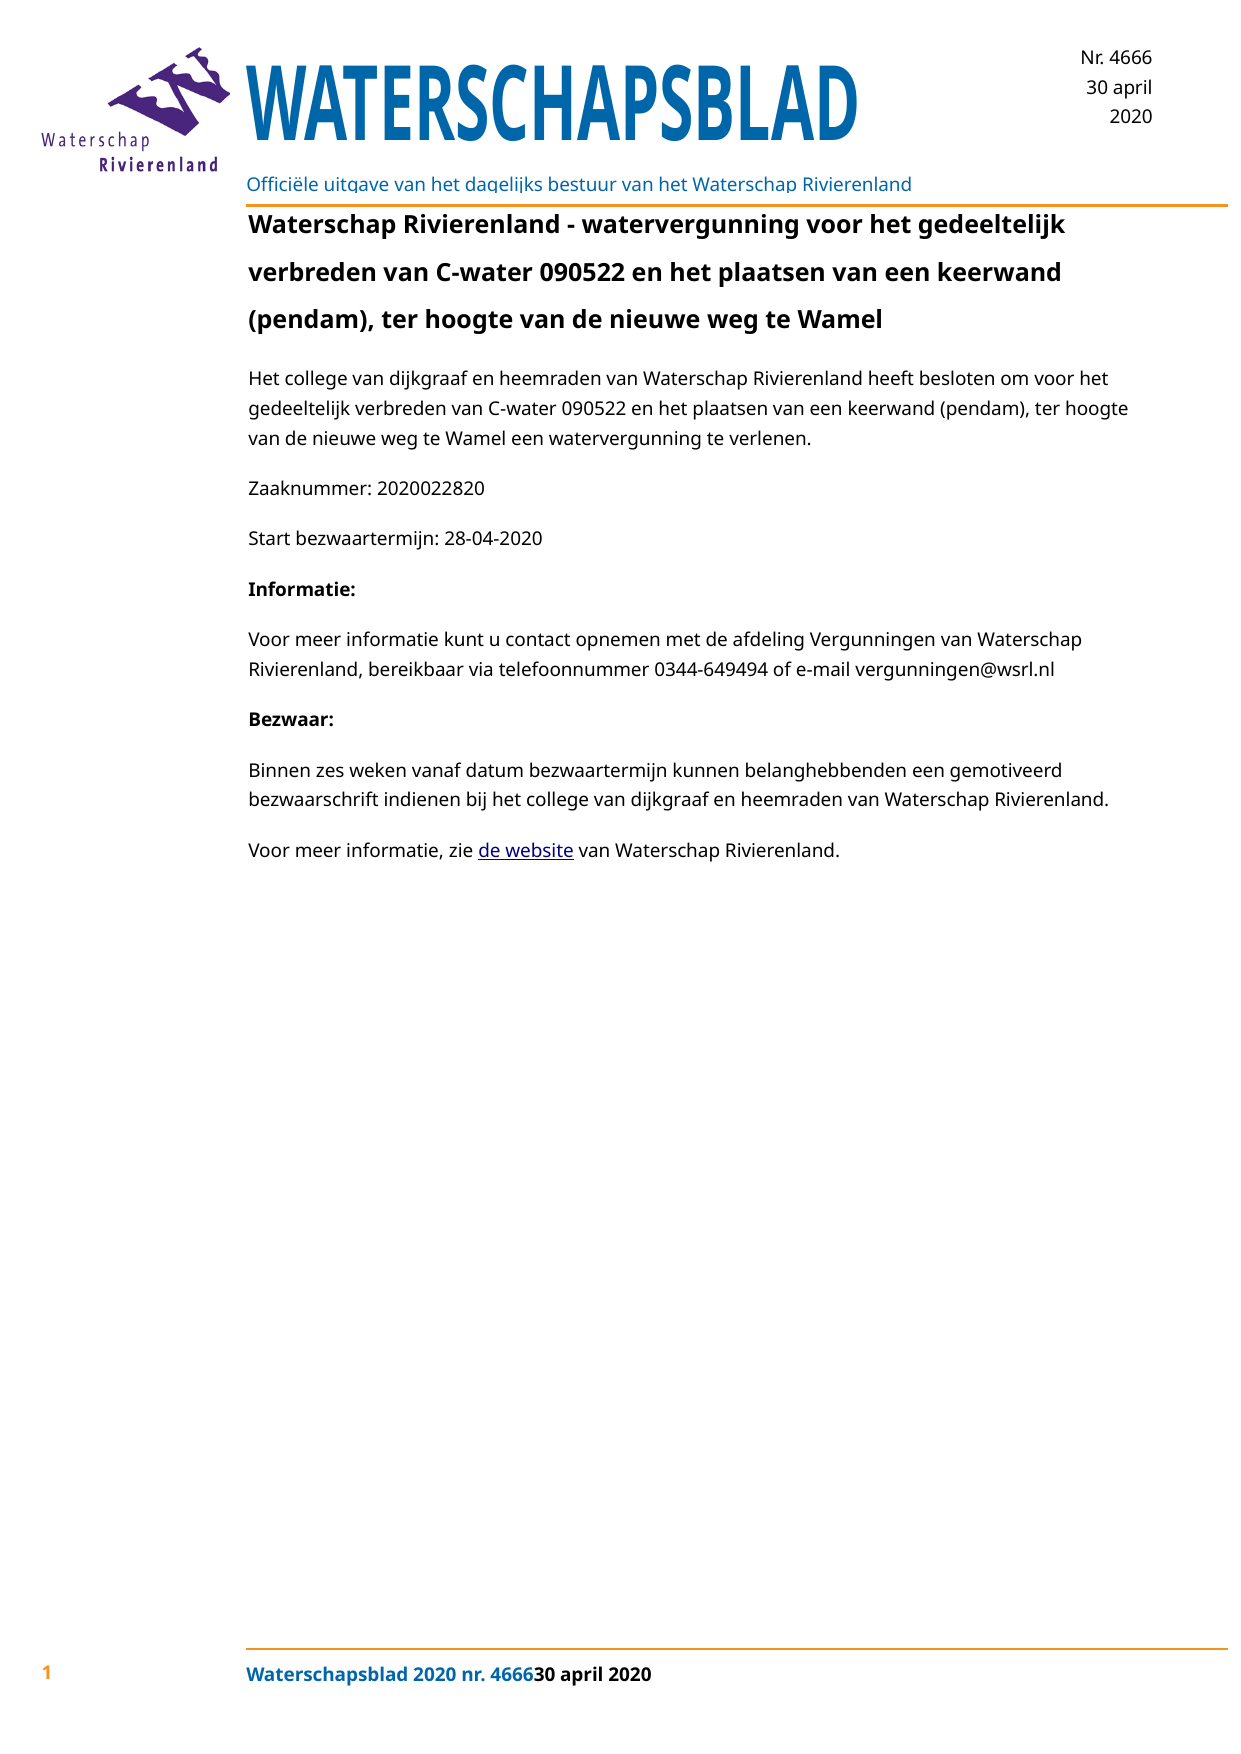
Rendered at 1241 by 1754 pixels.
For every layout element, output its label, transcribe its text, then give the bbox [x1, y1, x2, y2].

text Waterschap Rivierenland - watervergunning voor het gedeeltelijk verbreden van C-water 090522 en het plaatsen van een keerwand (pendam), ter hoogte van de nieuwe weg te Wamel [248, 207, 1152, 336]
text Informatie: [248, 576, 1152, 602]
text Bezwaar: [248, 706, 1152, 732]
text Voor meer informatie, zie de website van Waterschap Rivierenland. [248, 837, 1152, 862]
text Het college van dijkgraaf en heemraden van Waterschap Rivierenland heeft besloten om voor het gedeeltelijk verbreden van C-water 090522 en het plaatsen van een keerwand (pendam), ter hoogte van de nieuwe weg te Wamel een watervergunning te verlenen. [248, 366, 1152, 450]
text Binnen zes weken vanaf datum bezwaartermijn kunnen belanghebbenden een gemotiveerd bezwaarschrift indienen bij het college van dijkgraaf en heemraden van Waterschap Rivierenland. [248, 757, 1152, 812]
picture [41, 47, 231, 172]
text Zaaknummer: 2020022820 [248, 475, 1152, 501]
text Voor meer informatie kunt u contact opnemen met de afdeling Vergunningen van Waterschap Rivierenland, bereikbaar via telefoonnummer 0344-649494 of e-mail vergunningen@wsrl.nl [248, 626, 1152, 682]
text Start bezwaartermijn: 28-04-2020 [248, 526, 1152, 551]
